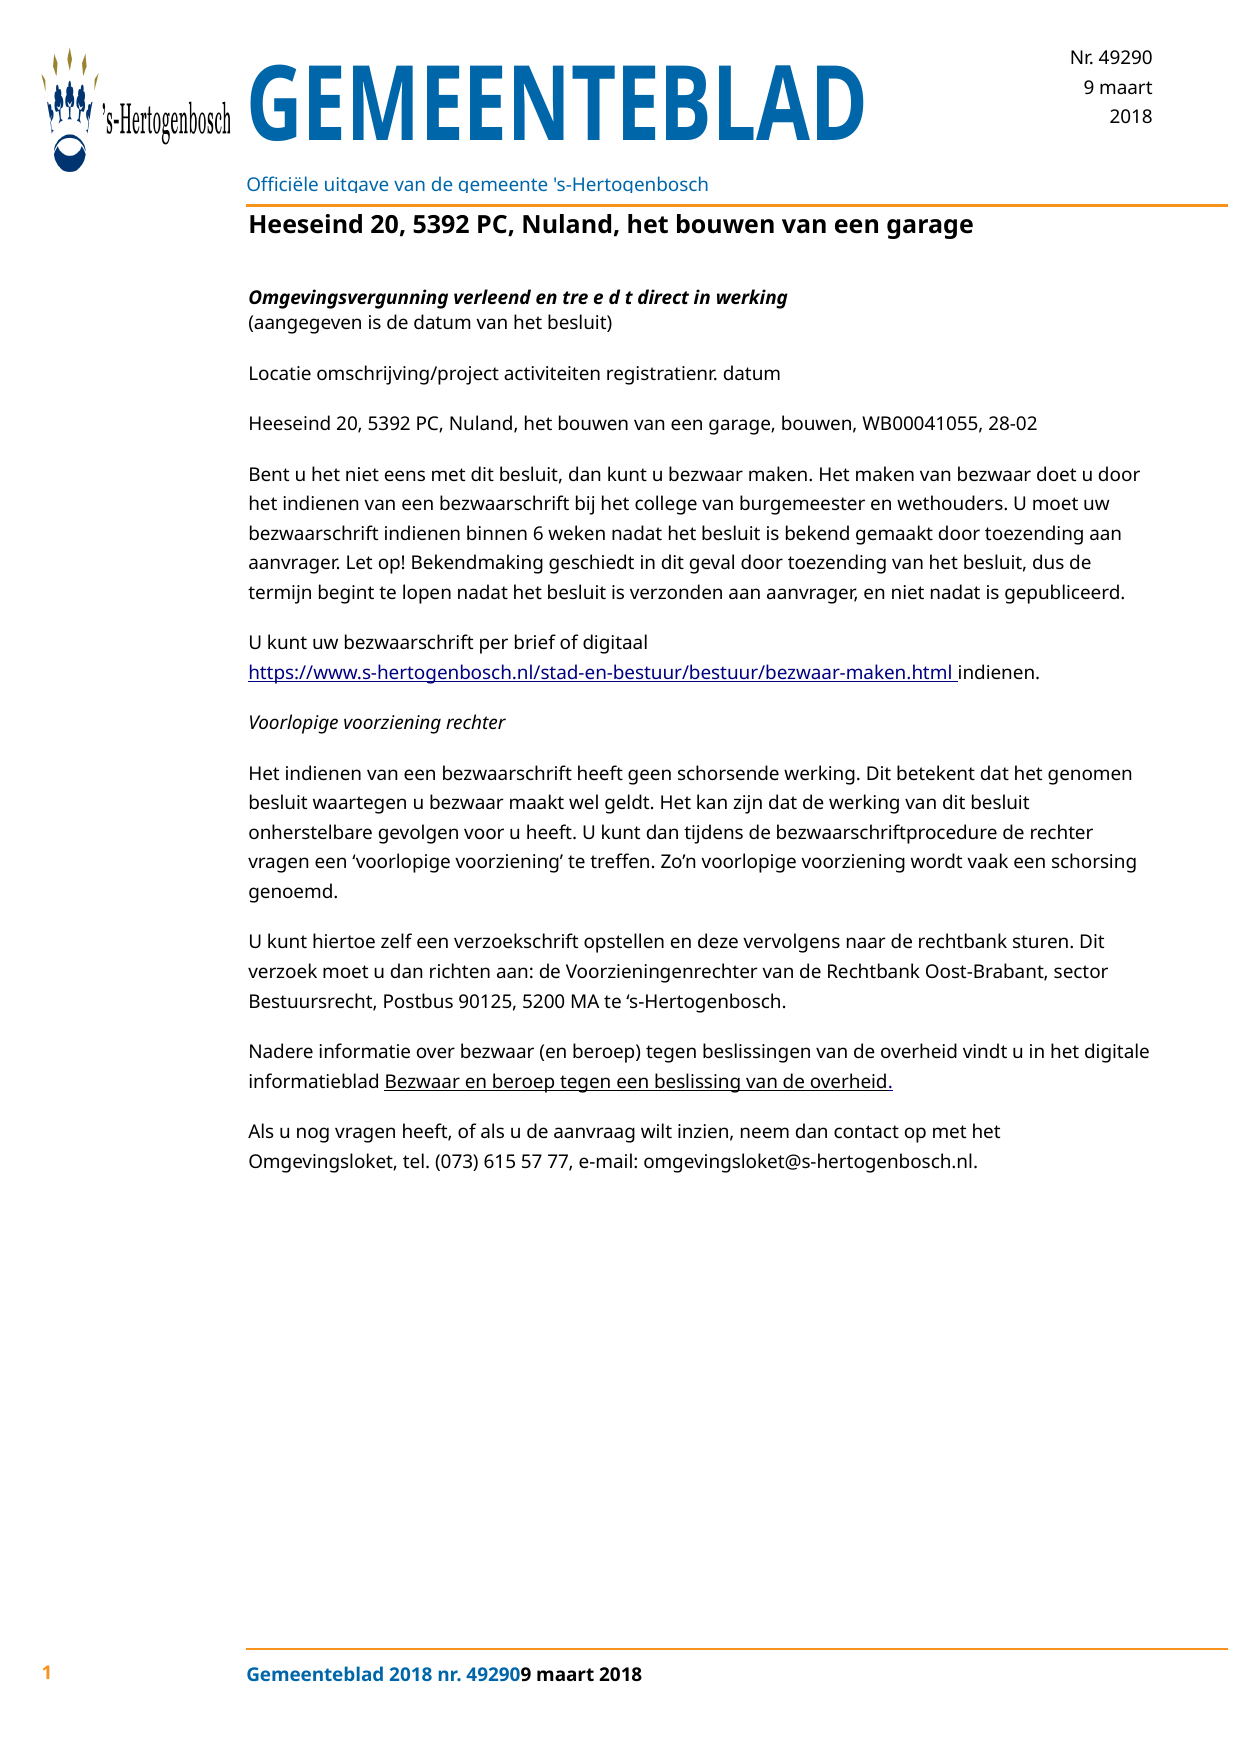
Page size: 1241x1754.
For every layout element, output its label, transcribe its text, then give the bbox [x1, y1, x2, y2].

text Het indienen van een bezwaarschrift heeft geen schorsende werking. Dit betekent dat het genomen besluit waartegen u bezwaar maakt wel geldt. Het kan zijn dat de werking van dit besluit onherstelbare gevolgen voor u heeft. U kunt dan tijdens de bezwaarschriftprocedure de rechter vragen een ‘voorlopige voorziening’ te treffen. Zo’n voorlopige voorziening wordt vaak een schorsing genoemd. [248, 760, 1152, 904]
text Nadere informatie over bezwaar (en beroep) tegen beslissingen van de overheid vindt u in het digitale informatieblad Bezwaar en beroep tegen een beslissing van de overheid. [248, 1038, 1152, 1094]
text Als u nog vragen heeft, of als u de aanvraag wilt inzien, neem dan contact op met het Omgevingsloket, tel. (073) 615 57 77, e-mail: omgevingsloket@s-hertogenbosch.nl. [248, 1118, 1152, 1174]
text Locatie omschrijving/project activiteiten registratienr. datum [248, 360, 1152, 386]
picture [41, 47, 231, 172]
text U kunt hiertoe zelf een verzoekschrift opstellen en deze vervolgens naar de rechtbank sturen. Dit verzoek moet u dan richten aan: de Voorzieningenrechter van de Rechtbank Oost-Brabant, sector Bestuursrecht, Postbus 90125, 5200 MA te ‘s-Hertogenbosch. [248, 929, 1152, 1014]
text Heeseind 20, 5392 PC, Nuland, het bouwen van een garage [248, 207, 1152, 241]
text Voorlopige voorziening rechter [248, 709, 1152, 735]
text U kunt uw bezwaarschrift per brief of digitaal https://www.s-hertogenbosch.nl/stad-en-bestuur/bestuur/bezwaar-maken.html indienen. [248, 629, 1152, 685]
text (aangegeven is de datum van het besluit) [248, 309, 1152, 335]
text Heeseind 20, 5392 PC, Nuland, het bouwen van een garage, bouwen, WB00041055, 28-02 [248, 410, 1152, 436]
text Omgevingsvergunning verleend en tre e d t direct in werking [248, 284, 1152, 309]
text Bent u het niet eens met dit besluit, dan kunt u bezwaar maken. Het maken van bezwaar doet u door het indienen van een bezwaarschrift bij het college van burgemeester en wethouders. U moet uw bezwaarschrift indienen binnen 6 weken nadat het besluit is bekend gemaakt door toezending aan aanvrager. Let op! Bekendmaking geschiedt in dit geval door toezending van het besluit, dus de termijn begint te lopen nadat het besluit is verzonden aan aanvrager, en niet nadat is gepubliceerd. [248, 461, 1152, 605]
